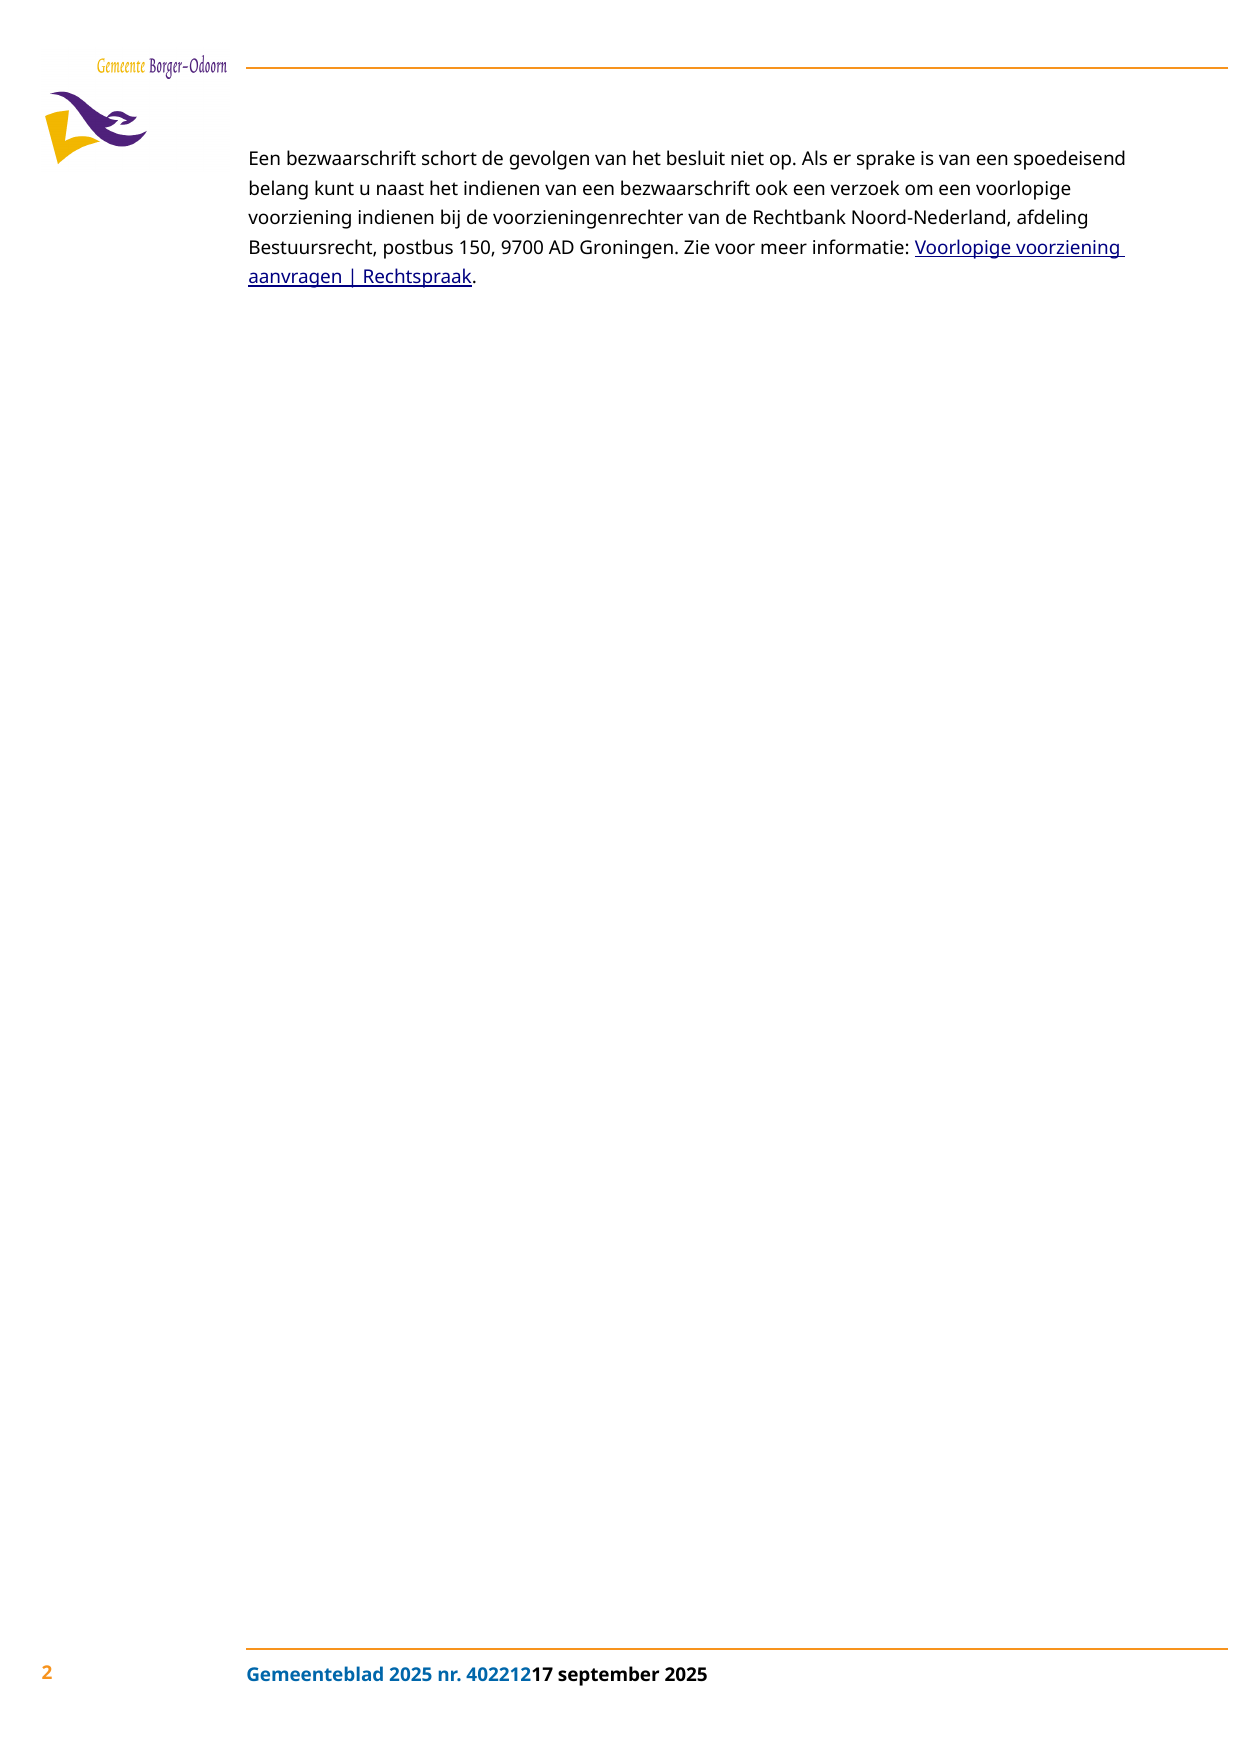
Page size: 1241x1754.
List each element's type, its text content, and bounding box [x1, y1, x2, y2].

picture [41, 47, 231, 172]
text Een bezwaarschrift schort de gevolgen van het besluit niet op. Als er sprake is van een spoedeisend belang kunt u naast het indienen van een bezwaarschrift ook een verzoek om een voorlopige voorziening indienen bij de voorzieningenrechter van de Rechtbank Noord-Nederland, afdeling Bestuursrecht, postbus 150, 9700 AD Groningen. Zie voor meer informatie: Voorlopige voorziening aanvragen | Rechtspraak. [248, 145, 1152, 289]
